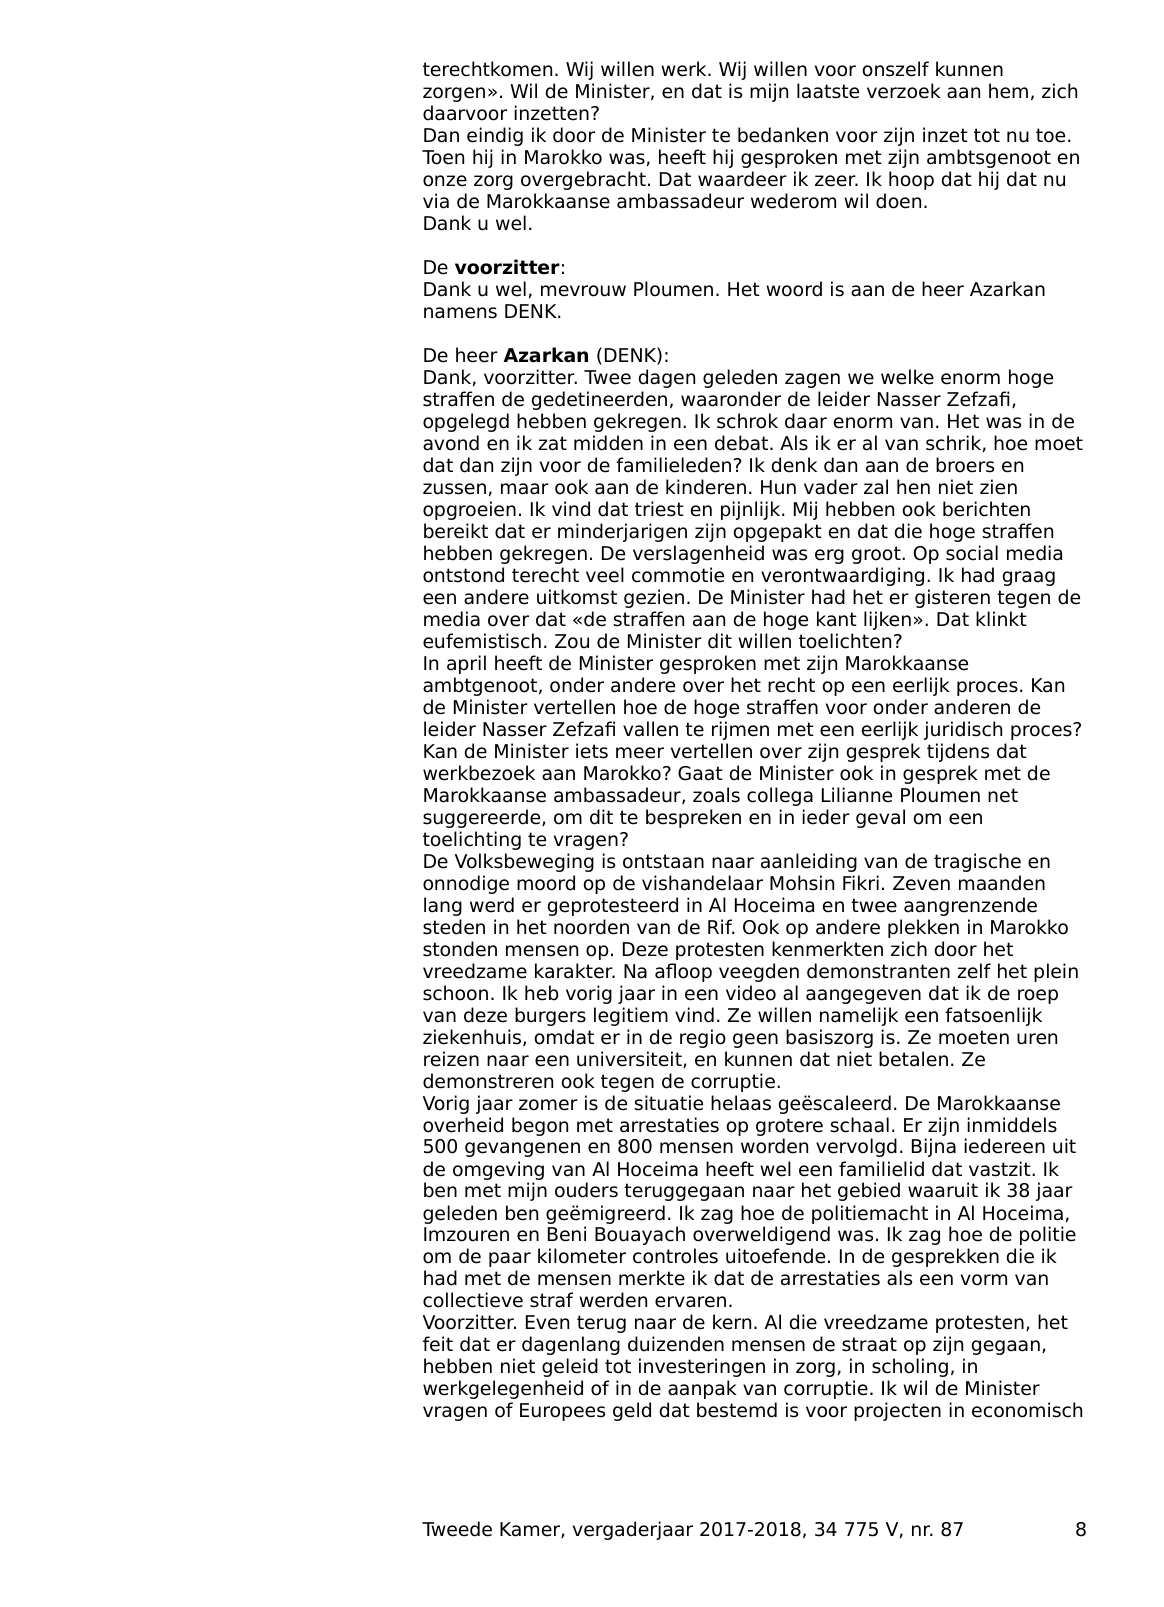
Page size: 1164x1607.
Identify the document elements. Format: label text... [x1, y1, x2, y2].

text De voorzitter: [422, 257, 1087, 279]
text Dank u wel. [422, 213, 1087, 235]
text In april heeft de Minister gesproken met zijn Marokkaanse ambtgenoot, onder andere over het recht op een eerlijk proces. Kan de Minister vertellen hoe de hoge straffen voor onder anderen de leider Nasser Zefzafi vallen te rijmen met een eerlijk juridisch proces? Kan de Minister iets meer vertellen over zijn gesprek tijdens dat werkbezoek aan Marokko? Gaat de Minister ook in gesprek met de Marokkaanse ambassadeur, zoals collega Lilianne Ploumen net suggereerde, om dit te bespreken en in ieder geval om een toelichting te vragen? [422, 653, 1087, 851]
text terechtkomen. Wij willen werk. Wij willen voor onszelf kunnen zorgen». Wil de Minister, en dat is mijn laatste verzoek aan hem, zich daarvoor inzetten? [422, 59, 1087, 125]
text Dan eindig ik door de Minister te bedanken voor zijn inzet tot nu toe. Toen hij in Marokko was, heeft hij gesproken met zijn ambtsgenoot en onze zorg overgebracht. Dat waardeer ik zeer. Ik hoop dat hij dat nu via de Marokkaanse ambassadeur wederom wil doen. [422, 125, 1087, 213]
text De heer Azarkan (DENK): [422, 345, 1087, 367]
text Vorig jaar zomer is de situatie helaas geëscaleerd. De Marokkaanse overheid begon met arrestaties op grotere schaal. Er zijn inmiddels 500 gevangenen en 800 mensen worden vervolgd. Bijna iedereen uit de omgeving van Al Hoceima heeft wel een familielid dat vastzit. Ik ben met mijn ouders teruggegaan naar het gebied waaruit ik 38 jaar geleden ben geëmigreerd. Ik zag hoe de politiemacht in Al Hoceima, Imzouren en Beni Bouayach overweldigend was. Ik zag hoe de politie om de paar kilometer controles uitoefende. In de gesprekken die ik had met de mensen merkte ik dat de arrestaties als een vorm van collectieve straf werden ervaren. [422, 1092, 1087, 1312]
text Voorzitter. Even terug naar de kern. Al die vreedzame protesten, het feit dat er dagenlang duizenden mensen de straat op zijn gegaan, hebben niet geleid tot investeringen in zorg, in scholing, in werkgelegenheid of in de aanpak van corruptie. Ik wil de Minister vragen of Europees geld dat bestemd is voor projecten in economisch [422, 1312, 1087, 1422]
text Dank u wel, mevrouw Ploumen. Het woord is aan de heer Azarkan namens DENK. [422, 279, 1087, 323]
text De Volksbeweging is ontstaan naar aanleiding van de tragische en onnodige moord op de vishandelaar Mohsin Fikri. Zeven maanden lang werd er geprotesteerd in Al Hoceima en twee aangrenzende steden in het noorden van de Rif. Ook op andere plekken in Marokko stonden mensen op. Deze protesten kenmerkten zich door het vreedzame karakter. Na afloop veegden demonstranten zelf het plein schoon. Ik heb vorig jaar in een video al aangegeven dat ik de roep van deze burgers legitiem vind. Ze willen namelijk een fatsoenlijk ziekenhuis, omdat er in de regio geen basiszorg is. Ze moeten uren reizen naar een universiteit, en kunnen dat niet betalen. Ze demonstreren ook tegen de corruptie. [422, 851, 1087, 1092]
text Dank, voorzitter. Twee dagen geleden zagen we welke enorm hoge straffen de gedetineerden, waaronder de leider Nasser Zefzafi, opgelegd hebben gekregen. Ik schrok daar enorm van. Het was in de avond en ik zat midden in een debat. Als ik er al van schrik, hoe moet dat dan zijn voor de familieleden? Ik denk dan aan de broers en zussen, maar ook aan de kinderen. Hun vader zal hen niet zien opgroeien. Ik vind dat triest en pijnlijk. Mij hebben ook berichten bereikt dat er minderjarigen zijn opgepakt en dat die hoge straffen hebben gekregen. De verslagenheid was erg groot. Op social media ontstond terecht veel commotie en verontwaardiging. Ik had graag een andere uitkomst gezien. De Minister had het er gisteren tegen de media over dat «de straffen aan de hoge kant lijken». Dat klinkt eufemistisch. Zou de Minister dit willen toelichten? [422, 367, 1087, 653]
